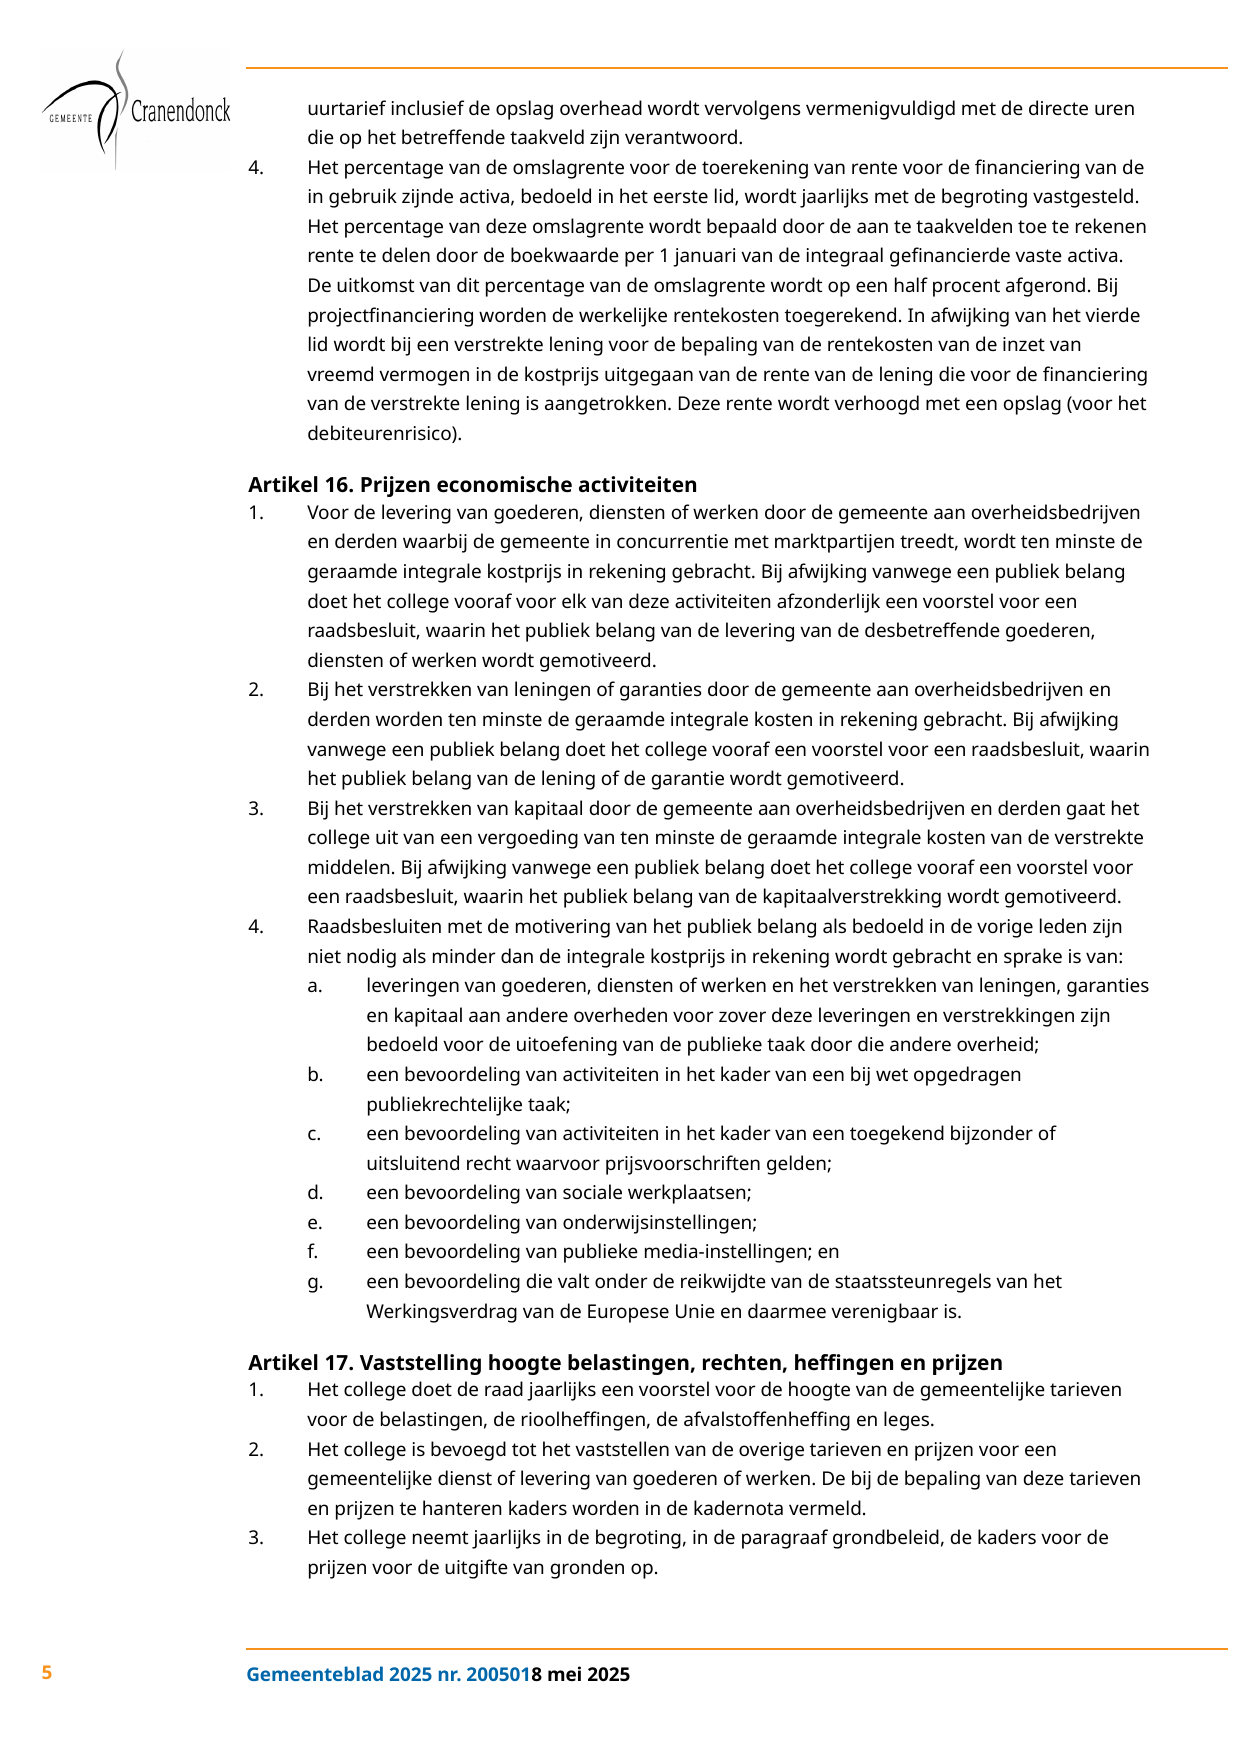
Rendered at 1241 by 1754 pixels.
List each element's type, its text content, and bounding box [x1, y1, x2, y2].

list een bevoordeling van onderwijsinstellingen; [307, 1209, 1152, 1235]
list Bij het verstrekken van leningen of garanties door de gemeente aan overheidsbedrijven en derden worden ten minste de geraamde integrale kosten in rekening gebracht. Bij afwijking vanwege een publiek belang doet het college vooraf een voorstel voor een raadsbesluit, waarin het publiek belang van de lening of de garantie wordt gemotiveerd. [248, 677, 1152, 791]
list Raadsbesluiten met de motivering van het publiek belang als bedoeld in de vorige leden zijn niet nodig als minder dan de integrale kostprijs in rekening wordt gebracht en sprake is van: [248, 913, 1152, 968]
text Artikel 17. Vaststelling hoogte belastingen, rechten, heffingen en prijzen [248, 1348, 1152, 1377]
list Het college neemt jaarlijks in de begroting, in de paragraaf grondbeleid, de kaders voor de prijzen voor de uitgifte van gronden op. [248, 1524, 1152, 1580]
list Bij het verstrekken van kapitaal door de gemeente aan overheidsbedrijven en derden gaat het college uit van een vergoeding van ten minste de geraamde integrale kosten van de verstrekte middelen. Bij afwijking vanwege een publiek belang doet het college vooraf een voorstel voor een raadsbesluit, waarin het publiek belang van de kapitaalverstrekking wordt gemotiveerd. [248, 795, 1152, 909]
list een bevoordeling die valt onder de reikwijdte van de staatssteunregels van het Werkingsverdrag van de Europese Unie en daarmee verenigbaar is. [307, 1268, 1152, 1323]
list Het percentage van de omslagrente voor de toerekening van rente voor de financiering van de in gebruik zijnde activa, bedoeld in het eerste lid, wordt jaarlijks met de begroting vastgesteld. Het percentage van deze omslagrente wordt bepaald door de aan te taakvelden toe te rekenen rente te delen door de boekwaarde per 1 januari van de integraal gefinancierde vaste activa. De uitkomst van dit percentage van de omslagrente wordt op een half procent afgerond. Bij projectfinanciering worden de werkelijke rentekosten toegerekend. In afwijking van het vierde lid wordt bij een verstrekte lening voor de bepaling van de rentekosten van de inzet van vreemd vermogen in de kostprijs uitgegaan van de rente van de lening die voor de financiering van de verstrekte lening is aangetrokken. Deze rente wordt verhoogd met een opslag (voor het debiteurenrisico). [248, 154, 1152, 446]
list een bevoordeling van publieke media-instellingen; en [307, 1239, 1152, 1264]
list een bevoordeling van sociale werkplaatsen; [307, 1179, 1152, 1205]
text Artikel 16. Prijzen economische activiteiten [248, 471, 1152, 499]
list een bevoordeling van activiteiten in het kader van een bij wet opgedragen publiekrechtelijke taak; [307, 1061, 1152, 1116]
list leveringen van goederen, diensten of werken en het verstrekken van leningen, garanties en kapitaal aan andere overheden voor zover deze leveringen en verstrekkingen zijn bedoeld voor de uitoefening van de publieke taak door die andere overheid; [307, 972, 1152, 1057]
list Het college is bevoegd tot het vaststellen van de overige tarieven en prijzen voor een gemeentelijke dienst of levering van goederen of werken. De bij de bepaling van deze tarieven en prijzen te hanteren kaders worden in de kadernota vermeld. [248, 1436, 1152, 1521]
picture [41, 47, 231, 172]
list Het college doet de raad jaarlijks een voorstel voor de hoogte van de gemeentelijke tarieven voor de belastingen, de rioolheffingen, de afvalstoffenheffing en leges. [248, 1377, 1152, 1432]
list uurtarief inclusief de opslag overhead wordt vervolgens vermenigvuldigd met de directe uren die op het betreffende taakveld zijn verantwoord. [248, 95, 1152, 150]
list een bevoordeling van activiteiten in het kader van een toegekend bijzonder of uitsluitend recht waarvoor prijsvoorschriften gelden; [307, 1120, 1152, 1176]
list Voor de levering van goederen, diensten of werken door de gemeente aan overheidsbedrijven en derden waarbij de gemeente in concurrentie met marktpartijen treedt, wordt ten minste de geraamde integrale kostprijs in rekening gebracht. Bij afwijking vanwege een publiek belang doet het college vooraf voor elk van deze activiteiten afzonderlijk een voorstel voor een raadsbesluit, waarin het publiek belang van de levering van de desbetreffende goederen, diensten of werken wordt gemotiveerd. [248, 499, 1152, 673]
